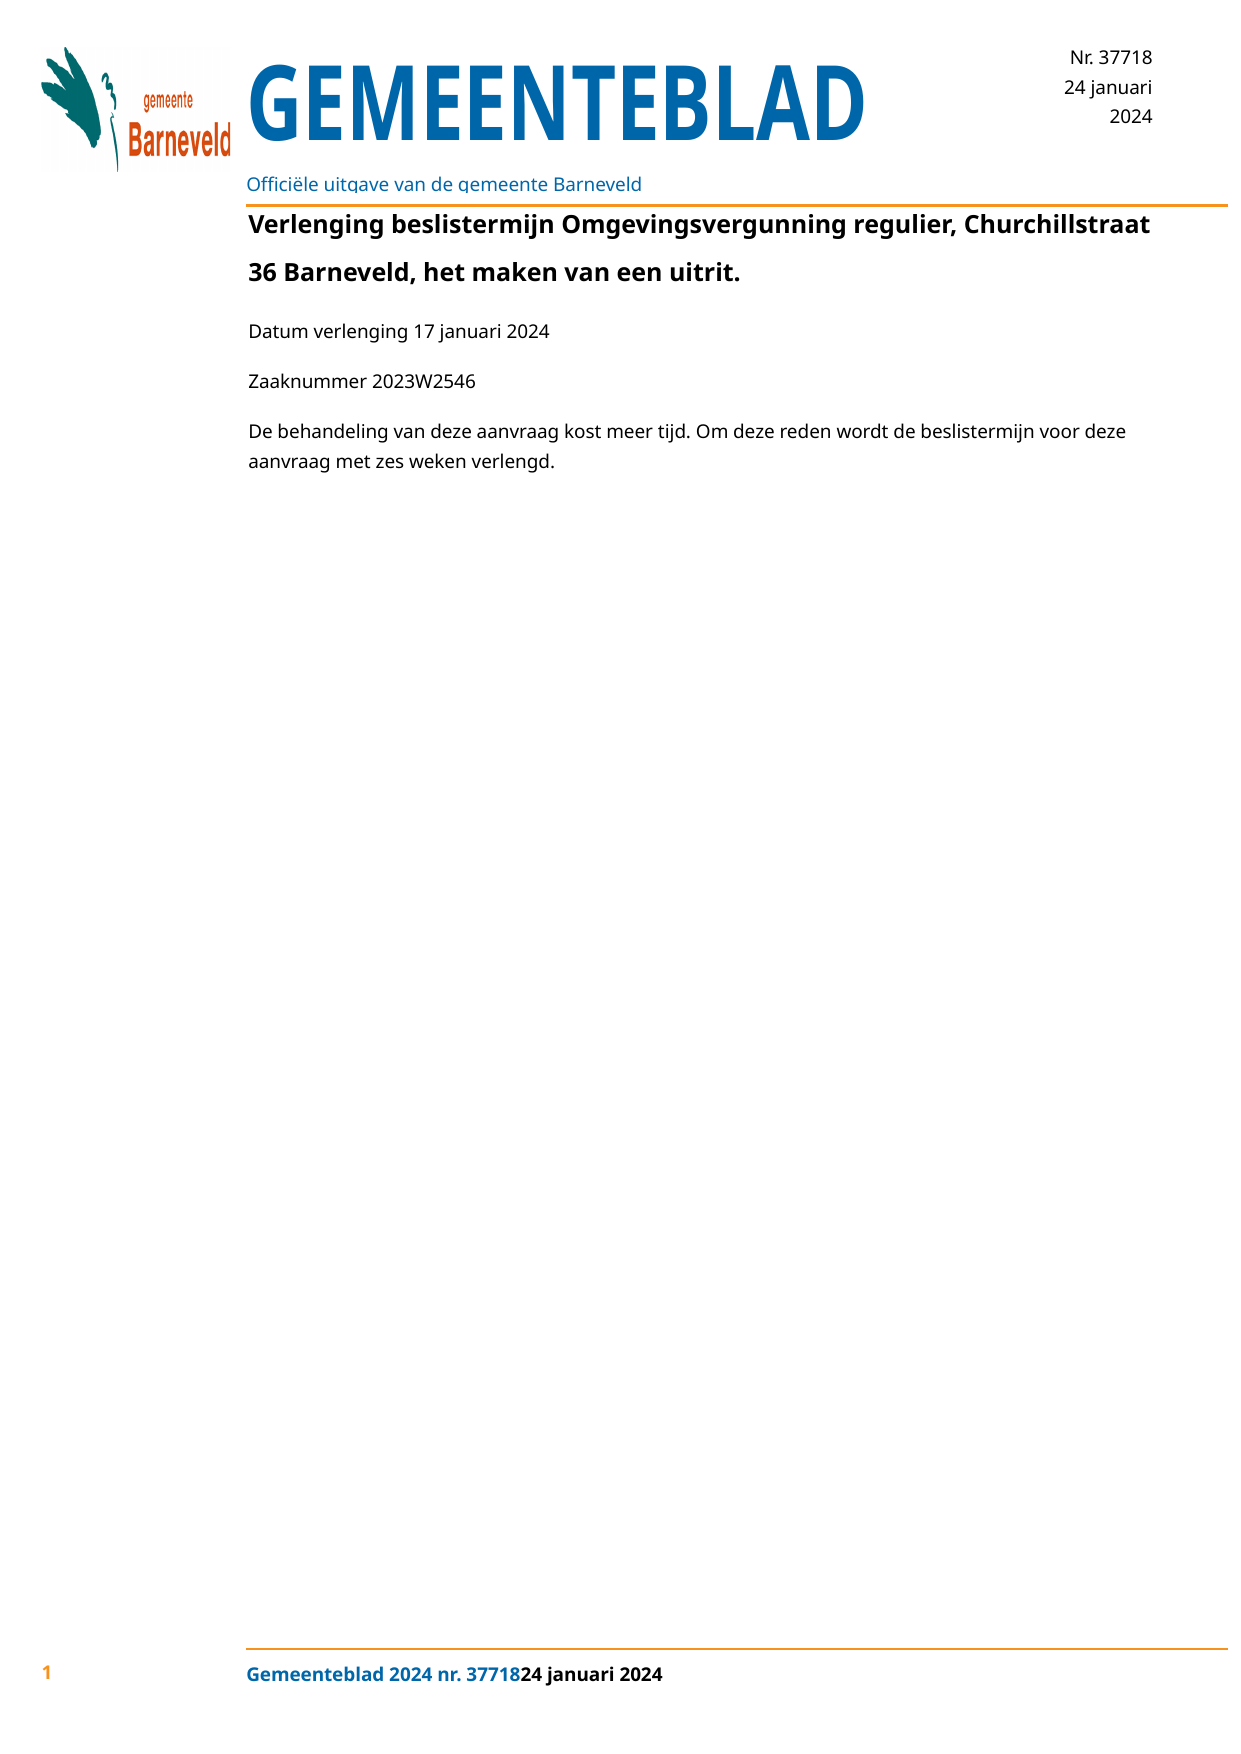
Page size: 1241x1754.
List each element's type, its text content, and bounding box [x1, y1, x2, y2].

text Datum verlenging 17 januari 2024 [248, 318, 1152, 344]
text De behandeling van deze aanvraag kost meer tijd. Om deze reden wordt de beslistermijn voor deze aanvraag met zes weken verlengd. [248, 419, 1152, 474]
text Zaaknummer 2023W2546 [248, 368, 1152, 394]
text Verlenging beslistermijn Omgevingsvergunning regulier, Churchillstraat 36 Barneveld, het maken van een uitrit. [248, 207, 1152, 288]
picture [41, 47, 231, 172]
